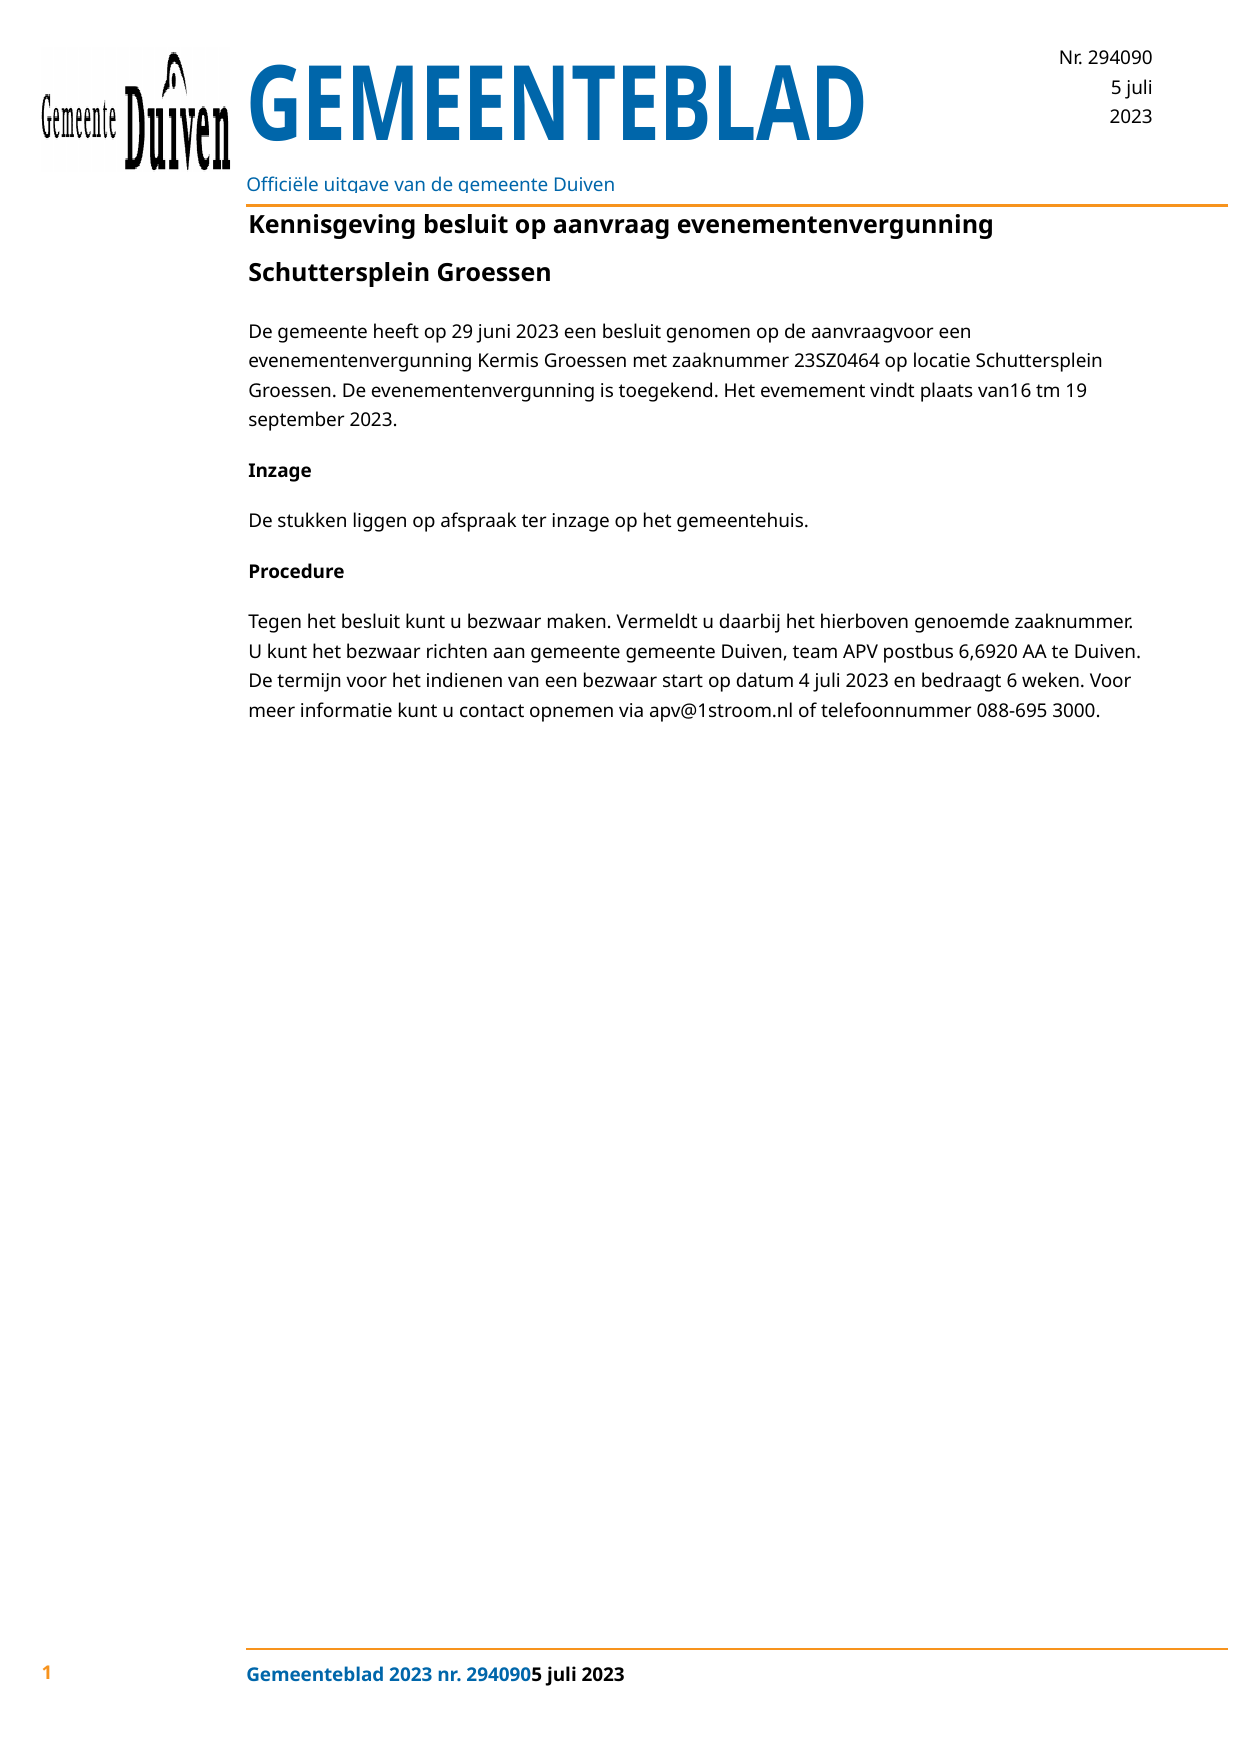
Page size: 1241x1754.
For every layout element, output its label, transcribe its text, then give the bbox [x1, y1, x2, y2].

picture [41, 47, 231, 172]
text Tegen het besluit kunt u bezwaar maken. Vermeldt u daarbij het hierboven genoemde zaaknummer. U kunt het bezwaar richten aan gemeente gemeente Duiven, team APV postbus 6,6920 AA te Duiven. De termijn voor het indienen van een bezwaar start op datum 4 juli 2023 en bedraagt 6 weken. Voor meer informatie kunt u contact opnemen via apv@1stroom.nl of telefoonnummer 088-695 3000. [248, 608, 1152, 723]
text De stukken liggen op afspraak ter inzage op het gemeentehuis. [248, 507, 1152, 533]
text Inzage [248, 457, 1152, 483]
text De gemeente heeft op 29 juni 2023 een besluit genomen op de aanvraagvoor een evenementenvergunning Kermis Groessen met zaaknummer 23SZ0464 op locatie Schuttersplein Groessen. De evenementenvergunning is toegekend. Het evemement vindt plaats van16 tm 19 september 2023. [248, 318, 1152, 432]
text Procedure [248, 558, 1152, 584]
text Kennisgeving besluit op aanvraag evenementenvergunning Schuttersplein Groessen [248, 207, 1152, 288]
